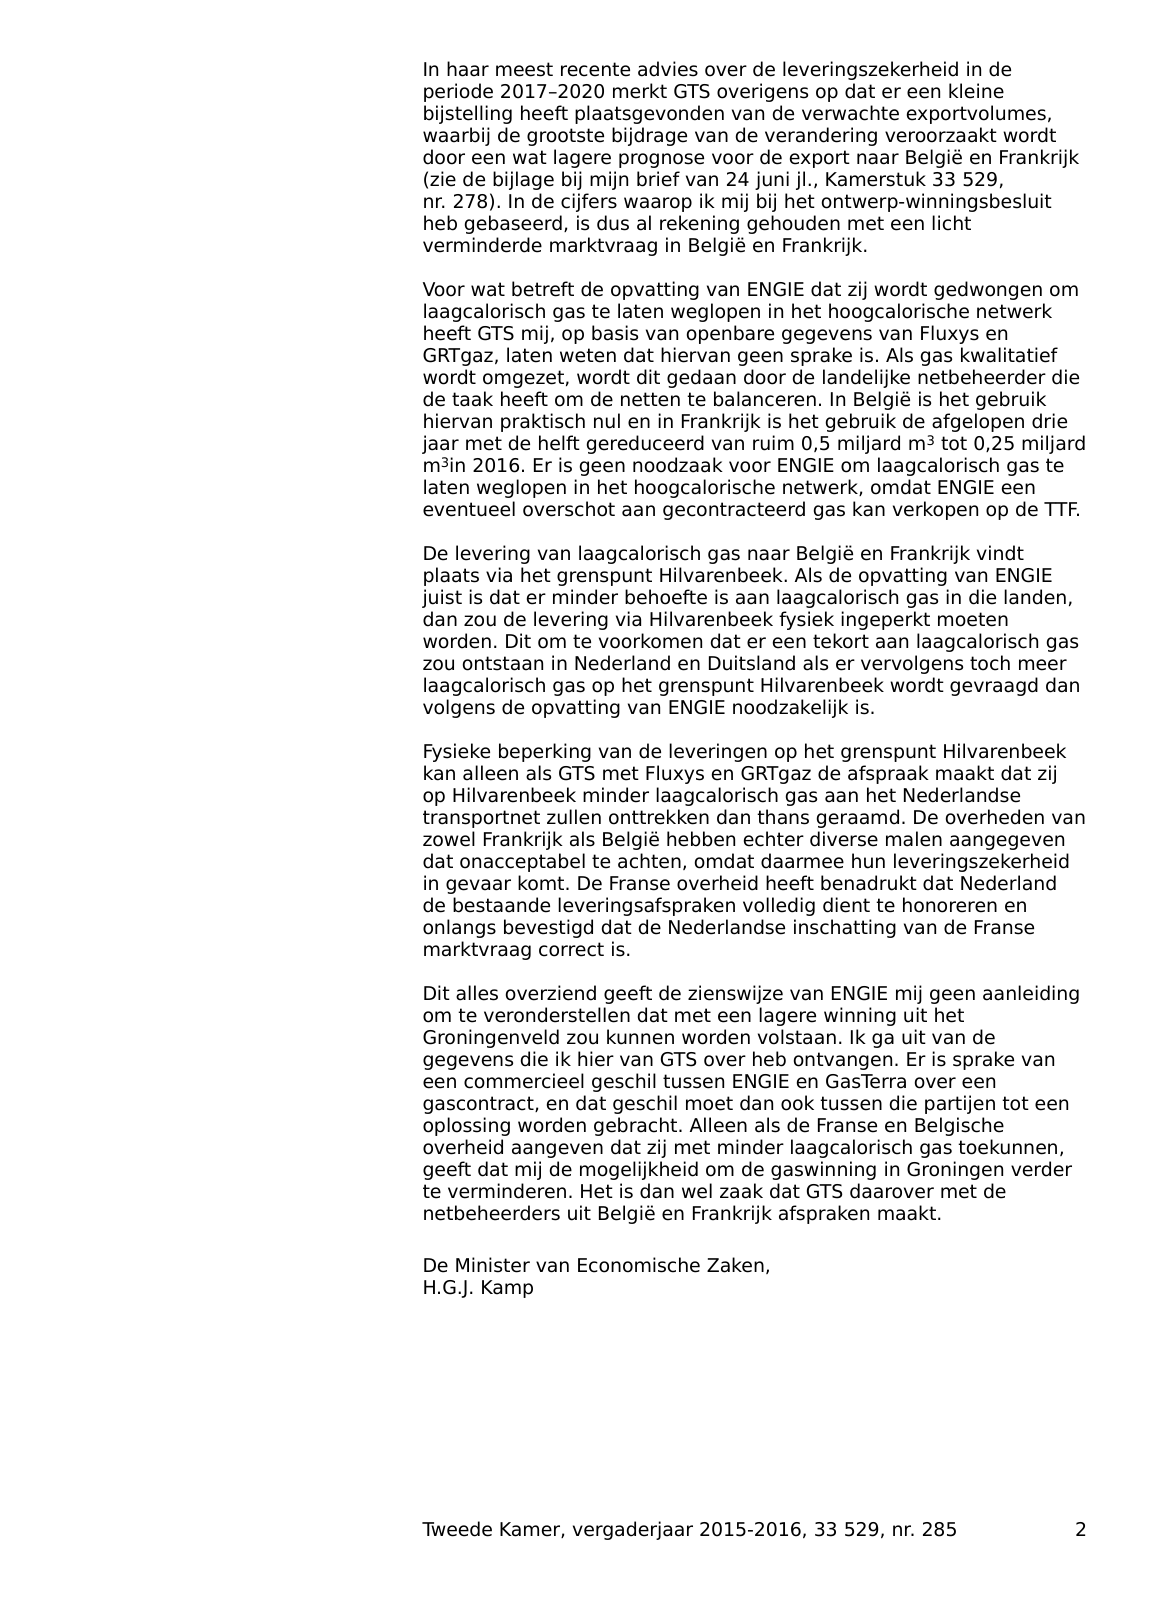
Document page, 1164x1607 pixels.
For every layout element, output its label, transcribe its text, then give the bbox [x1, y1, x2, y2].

text In haar meest recente advies over de leveringszekerheid in de periode 2017–2020 merkt GTS overigens op dat er een kleine bijstelling heeft plaatsgevonden van de verwachte exportvolumes, waarbij de grootste bijdrage van de verandering veroorzaakt wordt door een wat lagere prognose voor de export naar België en Frankrijk (zie de bijlage bij mijn brief van 24 juni jl., Kamerstuk 33 529, nr. 278). In de cijfers waarop ik mij bij het ontwerp-winningsbesluit heb gebaseerd, is dus al rekening gehouden met een licht verminderde marktvraag in België en Frankrijk. [422, 59, 1087, 257]
text De Minister van Economische Zaken, H.G.J. Kamp [422, 1255, 1087, 1299]
text Voor wat betreft de opvatting van ENGIE dat zij wordt gedwongen om laagcalorisch gas te laten weglopen in het hoogcalorische netwerk heeft GTS mij, op basis van openbare gegevens van Fluxys en GRTgaz, laten weten dat hiervan geen sprake is. Als gas kwalitatief wordt omgezet, wordt dit gedaan door de landelijke netbeheerder die de taak heeft om de netten te balanceren. In België is het gebruik hiervan praktisch nul en in Frankrijk is het gebruik de afgelopen drie jaar met de helft gereduceerd van ruim 0,5 miljard m3 tot 0,25 miljard m3in 2016. Er is geen noodzaak voor ENGIE om laagcalorisch gas te laten weglopen in het hoogcalorische netwerk, omdat ENGIE een eventueel overschot aan gecontracteerd gas kan verkopen op de TTF. [422, 279, 1087, 521]
text Fysieke beperking van de leveringen op het grenspunt Hilvarenbeek kan alleen als GTS met Fluxys en GRTgaz de afspraak maakt dat zij op Hilvarenbeek minder laagcalorisch gas aan het Nederlandse transportnet zullen onttrekken dan thans geraamd. De overheden van zowel Frankrijk als België hebben echter diverse malen aangegeven dat onacceptabel te achten, omdat daarmee hun leveringszekerheid in gevaar komt. De Franse overheid heeft benadrukt dat Nederland de bestaande leveringsafspraken volledig dient te honoreren en onlangs bevestigd dat de Nederlandse inschatting van de Franse marktvraag correct is. [422, 741, 1087, 961]
text De levering van laagcalorisch gas naar België en Frankrijk vindt plaats via het grenspunt Hilvarenbeek. Als de opvatting van ENGIE juist is dat er minder behoefte is aan laagcalorisch gas in die landen, dan zou de levering via Hilvarenbeek fysiek ingeperkt moeten worden. Dit om te voorkomen dat er een tekort aan laagcalorisch gas zou ontstaan in Nederland en Duitsland als er vervolgens toch meer laagcalorisch gas op het grenspunt Hilvarenbeek wordt gevraagd dan volgens de opvatting van ENGIE noodzakelijk is. [422, 543, 1087, 719]
text Dit alles overziend geeft de zienswijze van ENGIE mij geen aanleiding om te veronderstellen dat met een lagere winning uit het Groningenveld zou kunnen worden volstaan. Ik ga uit van de gegevens die ik hier van GTS over heb ontvangen. Er is sprake van een commercieel geschil tussen ENGIE en GasTerra over een gascontract, en dat geschil moet dan ook tussen die partijen tot een oplossing worden gebracht. Alleen als de Franse en Belgische overheid aangeven dat zij met minder laagcalorisch gas toekunnen, geeft dat mij de mogelijkheid om de gaswinning in Groningen verder te verminderen. Het is dan wel zaak dat GTS daarover met de netbeheerders uit België en Frankrijk afspraken maakt. [422, 983, 1087, 1225]
